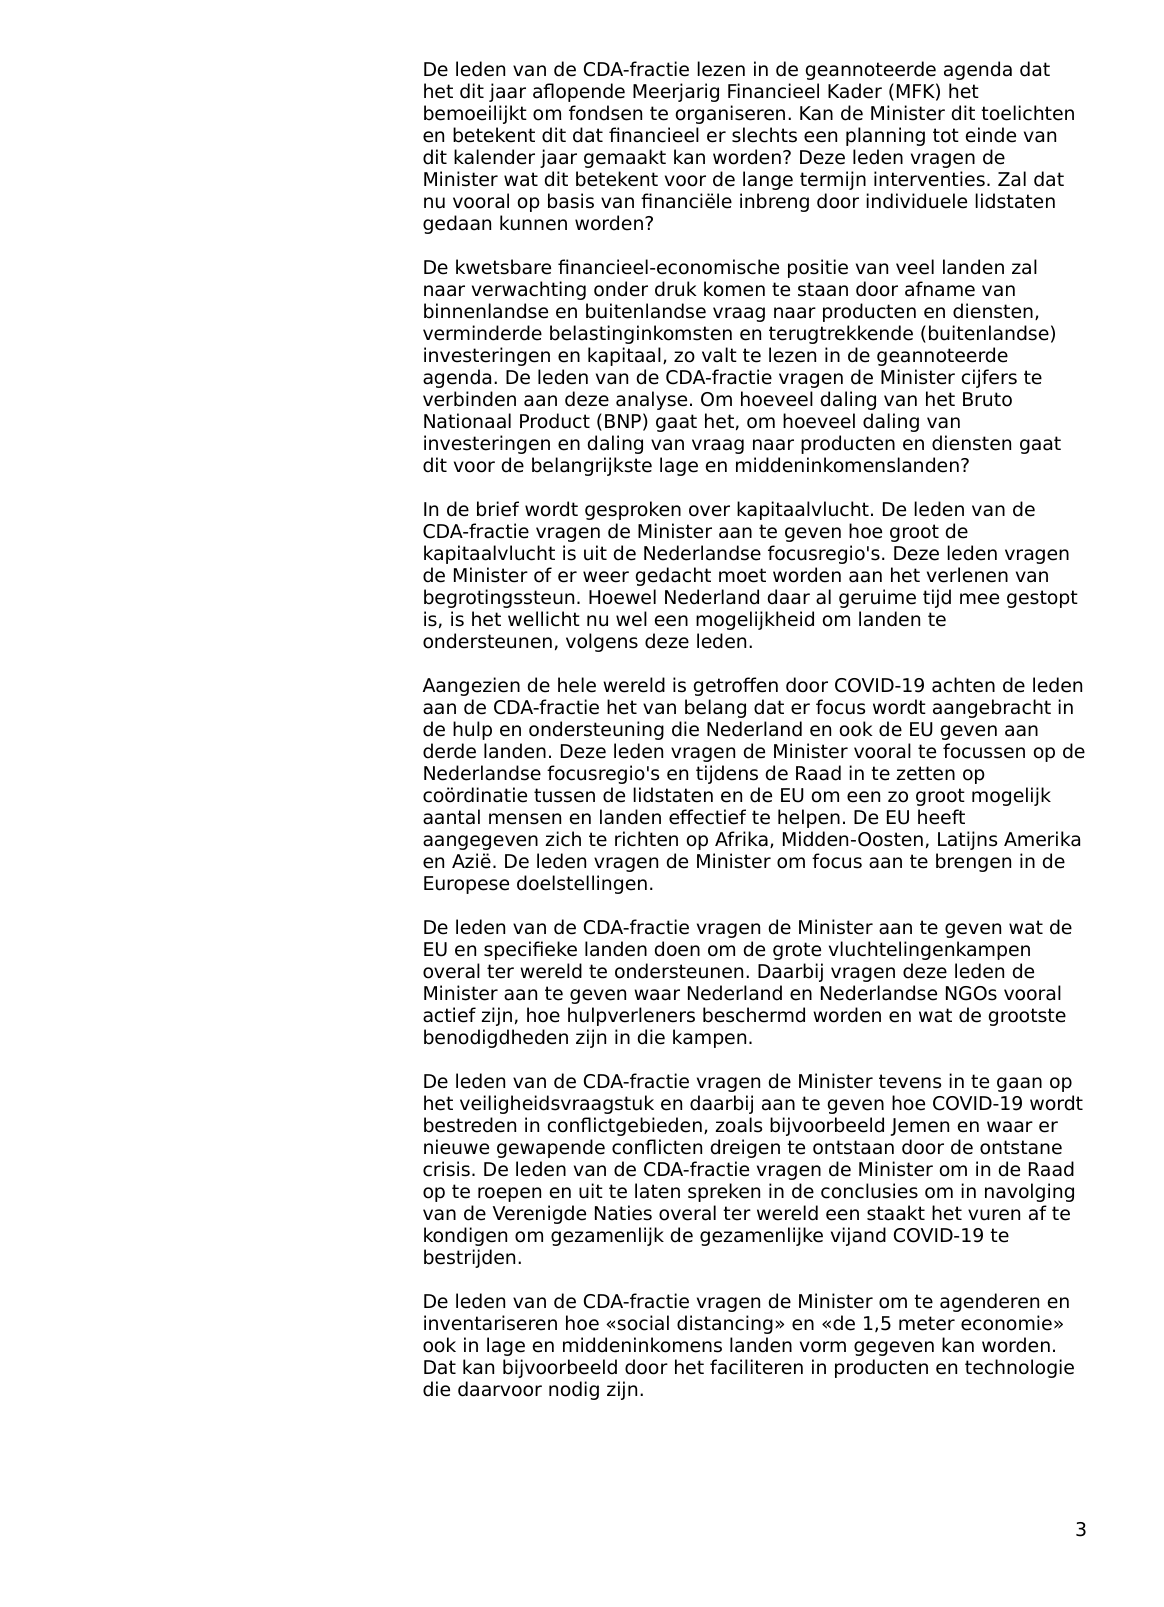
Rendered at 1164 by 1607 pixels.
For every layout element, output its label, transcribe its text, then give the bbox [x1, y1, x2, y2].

text De leden van de CDA-fractie vragen de Minister om te agenderen en inventariseren hoe «social distancing» en «de 1,5 meter economie» ook in lage en middeninkomens landen vorm gegeven kan worden. Dat kan bijvoorbeeld door het faciliteren in producten en technologie die daarvoor nodig zijn. [422, 1291, 1087, 1401]
text De kwetsbare financieel-economische positie van veel landen zal naar verwachting onder druk komen te staan door afname van binnenlandse en buitenlandse vraag naar producten en diensten, verminderde belastinginkomsten en terugtrekkende (buitenlandse) investeringen en kapitaal, zo valt te lezen in de geannoteerde agenda. De leden van de CDA-fractie vragen de Minister cijfers te verbinden aan deze analyse. Om hoeveel daling van het Bruto Nationaal Product (BNP) gaat het, om hoeveel daling van investeringen en daling van vraag naar producten en diensten gaat dit voor de belangrijkste lage en middeninkomenslanden? [422, 257, 1087, 477]
text De leden van de CDA-fractie vragen de Minister tevens in te gaan op het veiligheidsvraagstuk en daarbij aan te geven hoe COVID-19 wordt bestreden in conflictgebieden, zoals bijvoorbeeld Jemen en waar er nieuwe gewapende conflicten dreigen te ontstaan door de ontstane crisis. De leden van de CDA-fractie vragen de Minister om in de Raad op te roepen en uit te laten spreken in de conclusies om in navolging van de Verenigde Naties overal ter wereld een staakt het vuren af te kondigen om gezamenlijk de gezamenlijke vijand COVID-19 te bestrijden. [422, 1071, 1087, 1269]
text De leden van de CDA-fractie vragen de Minister aan te geven wat de EU en specifieke landen doen om de grote vluchtelingenkampen overal ter wereld te ondersteunen. Daarbij vragen deze leden de Minister aan te geven waar Nederland en Nederlandse NGOs vooral actief zijn, hoe hulpverleners beschermd worden en wat de grootste benodigdheden zijn in die kampen. [422, 917, 1087, 1049]
text In de brief wordt gesproken over kapitaalvlucht. De leden van de CDA-fractie vragen de Minister aan te geven hoe groot de kapitaalvlucht is uit de Nederlandse focusregio's. Deze leden vragen de Minister of er weer gedacht moet worden aan het verlenen van begrotingssteun. Hoewel Nederland daar al geruime tijd mee gestopt is, is het wellicht nu wel een mogelijkheid om landen te ondersteunen, volgens deze leden. [422, 499, 1087, 653]
text De leden van de CDA-fractie lezen in de geannoteerde agenda dat het dit jaar aflopende Meerjarig Financieel Kader (MFK) het bemoeilijkt om fondsen te organiseren. Kan de Minister dit toelichten en betekent dit dat financieel er slechts een planning tot einde van dit kalender jaar gemaakt kan worden? Deze leden vragen de Minister wat dit betekent voor de lange termijn interventies. Zal dat nu vooral op basis van financiële inbreng door individuele lidstaten gedaan kunnen worden? [422, 59, 1087, 235]
text Aangezien de hele wereld is getroffen door COVID-19 achten de leden aan de CDA-fractie het van belang dat er focus wordt aangebracht in de hulp en ondersteuning die Nederland en ook de EU geven aan derde landen. Deze leden vragen de Minister vooral te focussen op de Nederlandse focusregio's en tijdens de Raad in te zetten op coördinatie tussen de lidstaten en de EU om een zo groot mogelijk aantal mensen en landen effectief te helpen. De EU heeft aangegeven zich te richten op Afrika, Midden-Oosten, Latijns Amerika en Azië. De leden vragen de Minister om focus aan te brengen in de Europese doelstellingen. [422, 675, 1087, 895]
